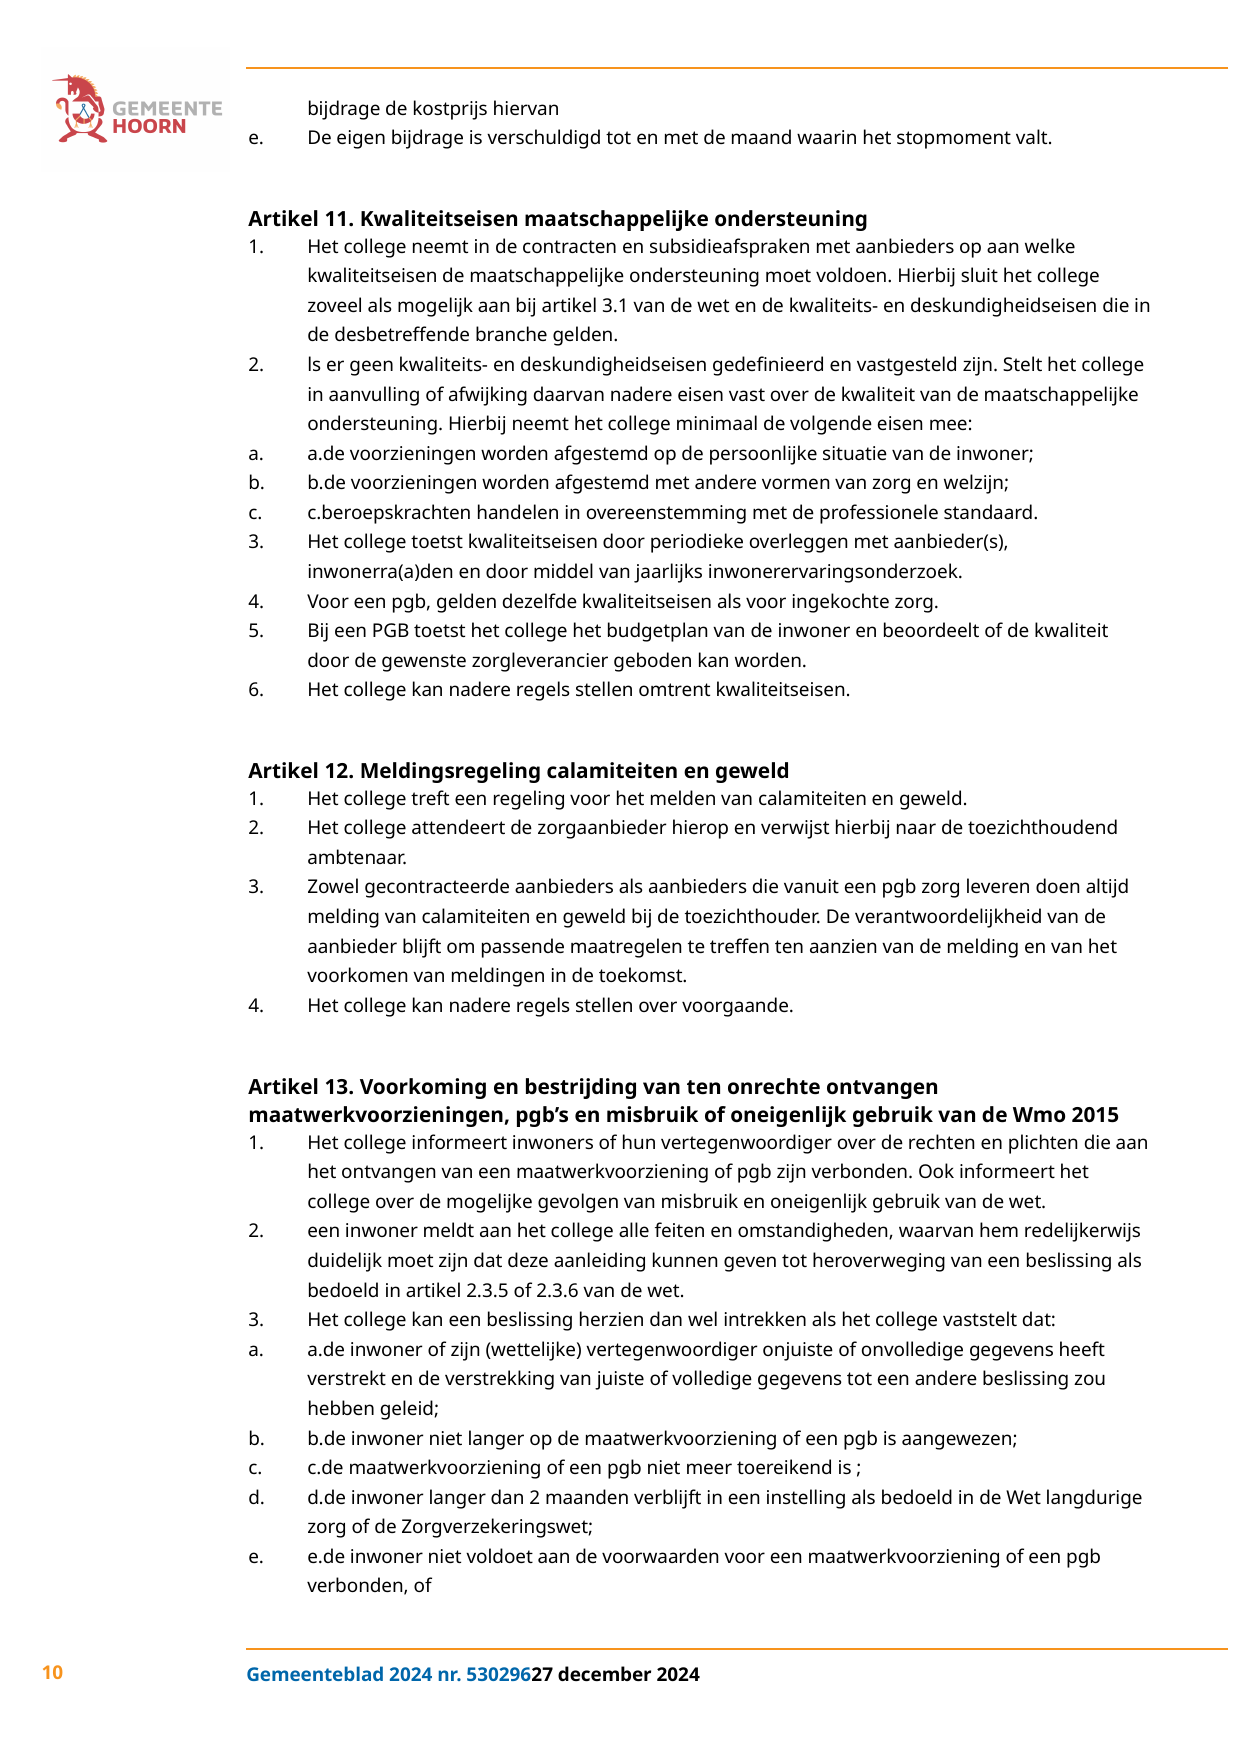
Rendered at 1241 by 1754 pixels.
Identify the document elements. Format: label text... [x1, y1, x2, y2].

list Zowel gecontracteerde aanbieders als aanbieders die vanuit een pgb zorg leveren doen altijd melding van calamiteiten en geweld bij de toezichthouder. De verantwoordelijkheid van de aanbieder blijft om passende maatregelen te treffen ten aanzien van de melding en van het voorkomen van meldingen in de toekomst. [248, 874, 1152, 988]
list Het college kan nadere regels stellen over voorgaande. [248, 992, 1152, 1018]
list c.beroepskrachten handelen in overeenstemming met de professionele standaard. [248, 499, 1152, 525]
list Het college neemt in de contracten en subsidieafspraken met aanbieders op aan welke kwaliteitseisen de maatschappelijke ondersteuning moet voldoen. Hierbij sluit het college zoveel als mogelijk aan bij artikel 3.1 van de wet en de kwaliteits- en deskundigheidseisen die in de desbetreffende branche gelden. [248, 233, 1152, 347]
list Bij een PGB toetst het college het budgetplan van de inwoner en beoordeelt of de kwaliteit door de gewenste zorgleverancier geboden kan worden. [248, 617, 1152, 673]
list b.de inwoner niet langer op de maatwerkvoorziening of een pgb is aangewezen; [248, 1425, 1152, 1451]
list Het college toetst kwaliteitseisen door periodieke overleggen met aanbieder(s), inwonerra(a)den en door middel van jaarlijks inwonerervaringsonderzoek. [248, 529, 1152, 584]
list Het college informeert inwoners of hun vertegenwoordiger over de rechten en plichten die aan het ontvangen van een maatwerkvoorziening of pgb zijn verbonden. Ook informeert het college over de mogelijke gevolgen van misbruik en oneigenlijk gebruik van de wet. [248, 1129, 1152, 1214]
list b.de voorzieningen worden afgestemd met andere vormen van zorg en welzijn; [248, 469, 1152, 495]
text Artikel 11. Kwaliteitseisen maatschappelijke ondersteuning [248, 204, 1152, 233]
list bijdrage de kostprijs hiervan [248, 95, 1152, 121]
list a.de voorzieningen worden afgestemd op de persoonlijke situatie van de inwoner; [248, 440, 1152, 466]
text Artikel 12. Meldingsregeling calamiteiten en geweld [248, 757, 1152, 785]
list e.de inwoner niet voldoet aan de voorwaarden voor een maatwerkvoorziening of een pgb verbonden, of [248, 1543, 1152, 1598]
list c.de maatwerkvoorziening of een pgb niet meer toereikend is ; [248, 1454, 1152, 1480]
list Het college kan nadere regels stellen omtrent kwaliteitseisen. [248, 677, 1152, 702]
list een inwoner meldt aan het college alle feiten en omstandigheden, waarvan hem redelijkerwijs duidelijk moet zijn dat deze aanleiding kunnen geven tot heroverweging van een beslissing als bedoeld in artikel 2.3.5 of 2.3.6 van de wet. [248, 1218, 1152, 1303]
list Het college attendeert de zorgaanbieder hierop en verwijst hierbij naar de toezichthoudend ambtenaar. [248, 814, 1152, 870]
picture [41, 47, 231, 172]
list De eigen bijdrage is verschuldigd tot en met de maand waarin het stopmoment valt. [248, 124, 1152, 150]
list Het college treft een regeling voor het melden van calamiteiten en geweld. [248, 785, 1152, 811]
list ls er geen kwaliteits- en deskundigheidseisen gedefinieerd en vastgesteld zijn. Stelt het college in aanvulling of afwijking daarvan nadere eisen vast over de kwaliteit van de maatschappelijke ondersteuning. Hierbij neemt het college minimaal de volgende eisen mee: [248, 351, 1152, 436]
list Het college kan een beslissing herzien dan wel intrekken als het college vaststelt dat: [248, 1306, 1152, 1332]
list d.de inwoner langer dan 2 maanden verblijft in een instelling als bedoeld in de Wet langdurige zorg of de Zorgverzekeringswet; [248, 1484, 1152, 1539]
list Voor een pgb, gelden dezelfde kwaliteitseisen als voor ingekochte zorg. [248, 588, 1152, 613]
text Artikel 13. Voorkoming en bestrijding van ten onrechte ontvangen maatwerkvoorzieningen, pgb’s en misbruik of oneigenlijk gebruik van de Wmo 2015 [248, 1072, 1152, 1129]
list a.de inwoner of zijn (wettelijke) vertegenwoordiger onjuiste of onvolledige gegevens heeft verstrekt en de verstrekking van juiste of volledige gegevens tot een andere beslissing zou hebben geleid; [248, 1336, 1152, 1421]
